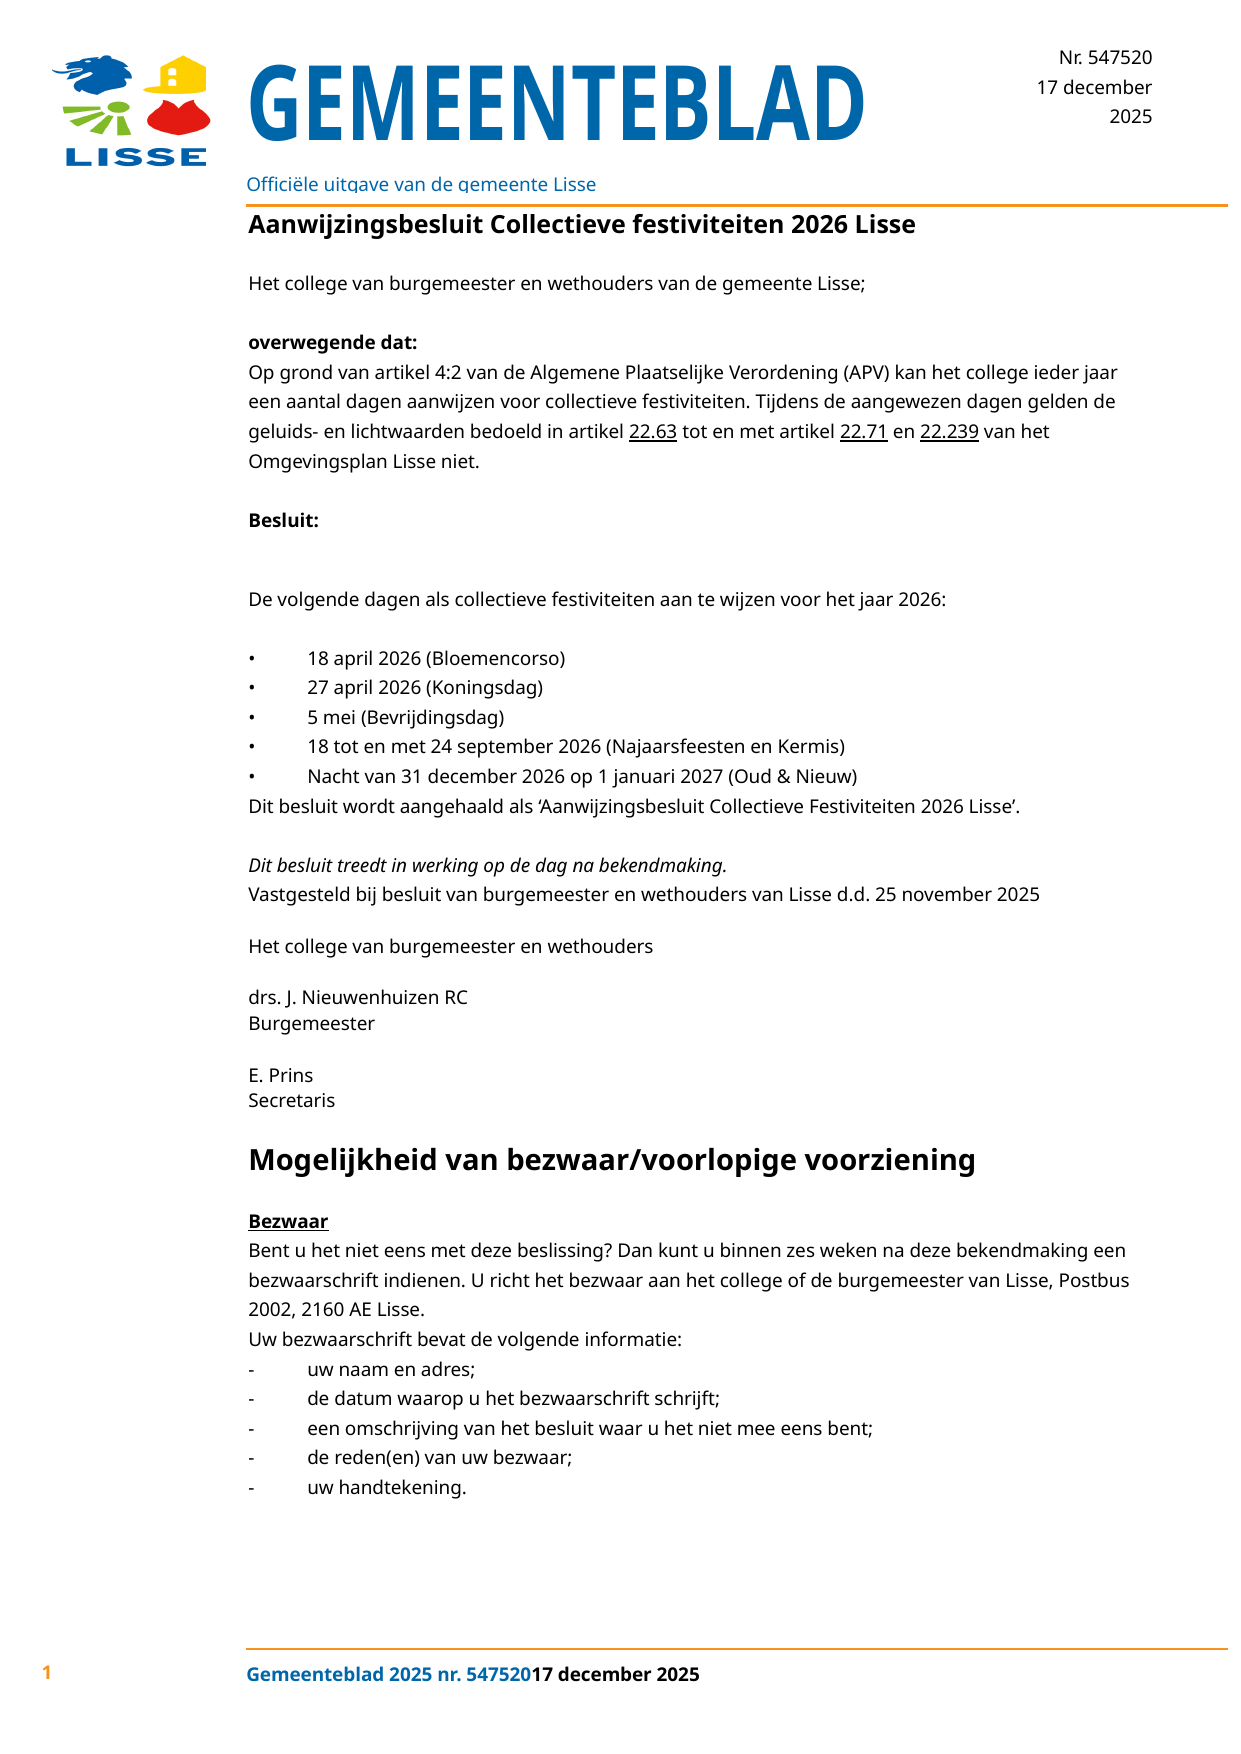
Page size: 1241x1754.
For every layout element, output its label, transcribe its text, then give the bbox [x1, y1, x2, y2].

list Nacht van 31 december 2026 op 1 januari 2027 (Oud & Nieuw) [248, 763, 1152, 789]
picture [41, 47, 231, 172]
text Op grond van artikel 4:2 van de Algemene Plaatselijke Verordening (APV) kan het college ieder jaar een aantal dagen aanwijzen voor collectieve festiviteiten. Tijdens de aangewezen dagen gelden de geluids- en lichtwaarden bedoeld in artikel 22.63 tot en met artikel 22.71 en 22.239 van het Omgevingsplan Lisse niet. [248, 359, 1152, 473]
list de datum waarop u het bezwaarschrift schrijft; [248, 1385, 1152, 1411]
text Het college van burgemeester en wethouders [248, 933, 1152, 959]
text Bent u het niet eens met deze beslissing? Dan kunt u binnen zes weken na deze bekendmaking een bezwaarschrift indienen. U richt het bezwaar aan het college of de burgemeester van Lisse, Postbus 2002, 2160 AE Lisse. [248, 1237, 1152, 1322]
list 27 april 2026 (Koningsdag) [248, 674, 1152, 700]
text overwegende dat: [248, 329, 1152, 355]
text Uw bezwaarschrift bevat de volgende informatie: [248, 1326, 1152, 1352]
text Aanwijzingsbesluit Collectieve festiviteiten 2026 Lisse [248, 207, 1152, 241]
text Dit besluit treedt in werking op de dag na bekendmaking. [248, 852, 1152, 878]
text drs. J. Nieuwenhuizen RC [248, 984, 1152, 1010]
text Het college van burgemeester en wethouders van de gemeente Lisse; [248, 270, 1152, 296]
text Secretaris [248, 1087, 1152, 1113]
list de reden(en) van uw bezwaar; [248, 1444, 1152, 1470]
text Dit besluit wordt aangehaald als ‘Aanwijzingsbesluit Collectieve Festiviteiten 2026 Lisse’. [248, 793, 1152, 819]
text Mogelijkheid van bezwaar/voorlopige voorziening [248, 1139, 1152, 1179]
text Bezwaar [248, 1208, 1152, 1233]
text Vastgesteld bij besluit van burgemeester en wethouders van Lisse d.d. 25 november 2025 [248, 882, 1152, 907]
list 18 tot en met 24 september 2026 (Najaarsfeesten en Kermis) [248, 734, 1152, 759]
list een omschrijving van het besluit waar u het niet mee eens bent; [248, 1415, 1152, 1441]
text De volgende dagen als collectieve festiviteiten aan te wijzen voor het jaar 2026: [248, 586, 1152, 612]
list uw handtekening. [248, 1474, 1152, 1500]
text Burgemeester [248, 1010, 1152, 1036]
list 5 mei (Bevrijdingsdag) [248, 704, 1152, 730]
text Besluit: [248, 507, 1152, 533]
list uw naam en adres; [248, 1356, 1152, 1381]
list 18 april 2026 (Bloemencorso) [248, 645, 1152, 671]
text E. Prins [248, 1062, 1152, 1087]
